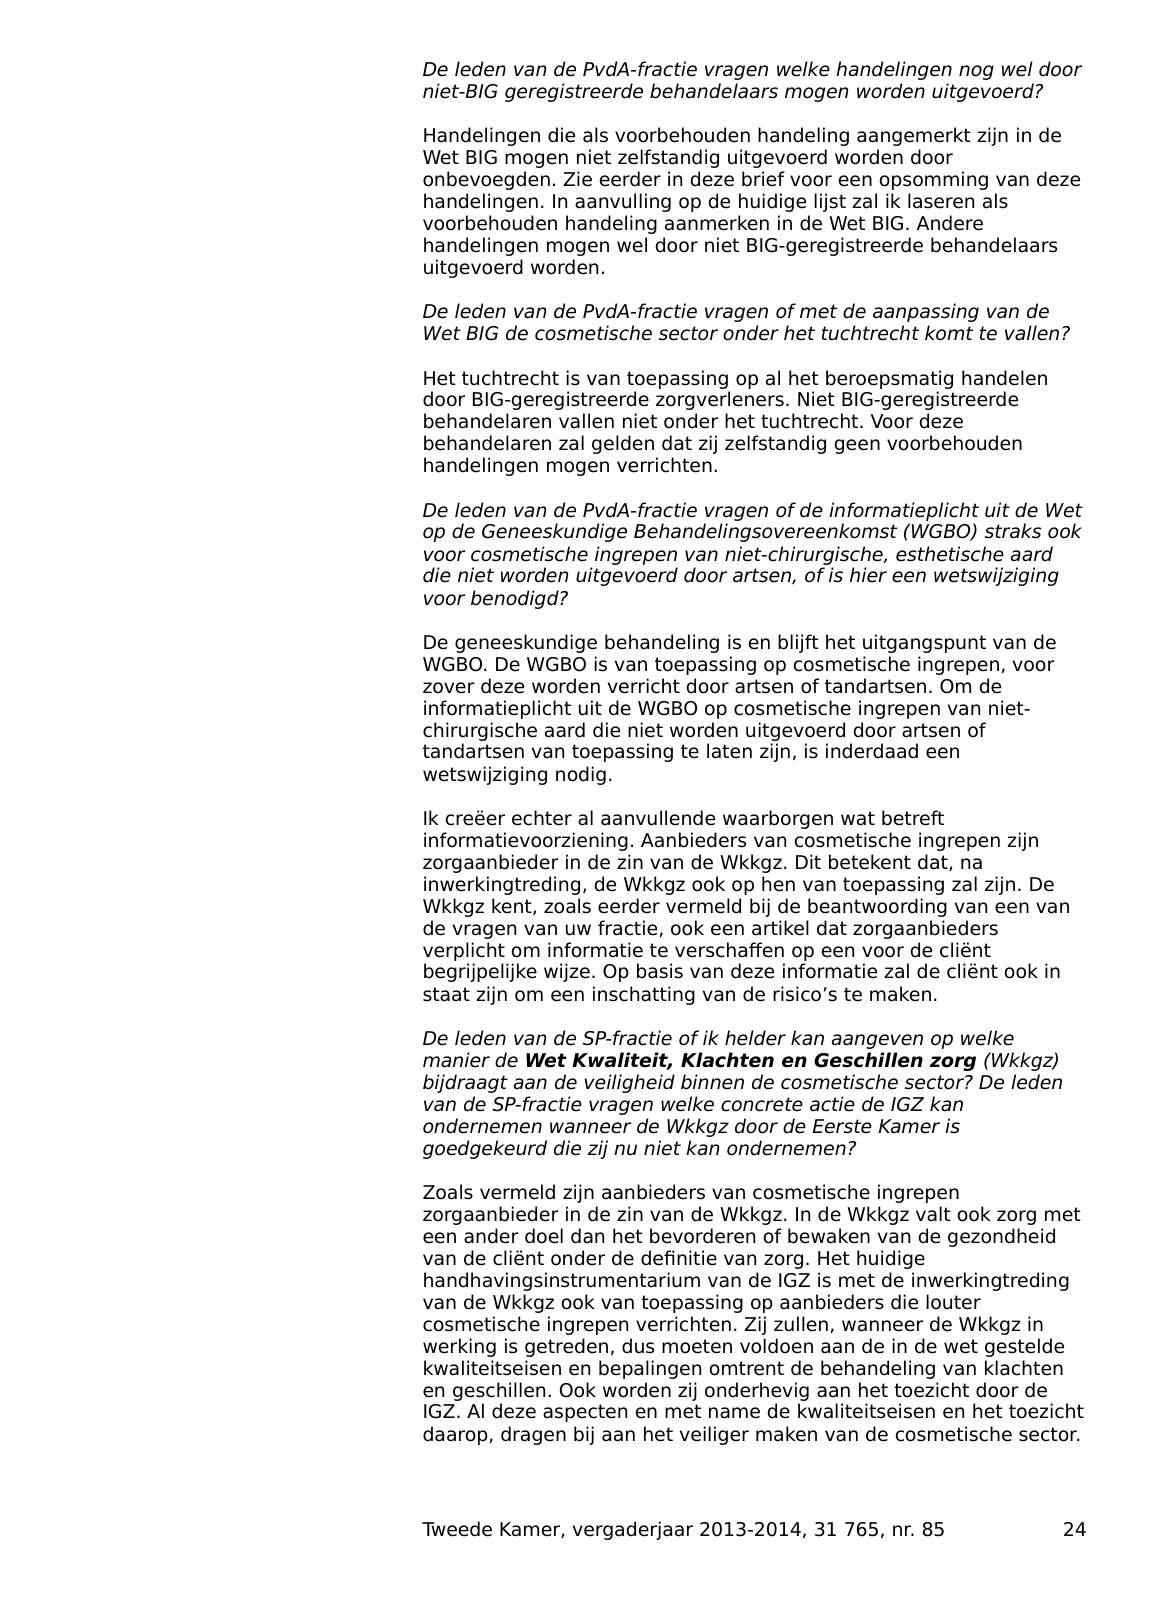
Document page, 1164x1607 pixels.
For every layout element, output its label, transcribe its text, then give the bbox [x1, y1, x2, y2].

text Ik creëer echter al aanvullende waarborgen wat betreft informatievoorziening. Aanbieders van cosmetische ingrepen zijn zorgaanbieder in de zin van de Wkkgz. Dit betekent dat, na inwerkingtreding, de Wkkgz ook op hen van toepassing zal zijn. De Wkkgz kent, zoals eerder vermeld bij de beantwoording van een van de vragen van uw fractie, ook een artikel dat zorgaanbieders verplicht om informatie te verschaffen op een voor de cliënt begrijpelijke wijze. Op basis van deze informatie zal de cliënt ook in staat zijn om een inschatting van de risico’s te maken. [422, 808, 1087, 1005]
subtitle De leden van de SP-fractie of ik helder kan aangeven op welke manier de Wet Kwaliteit, Klachten en Geschillen zorg (Wkkgz) bijdraagt aan de veiligheid binnen de cosmetische sector? De leden van de SP-fractie vragen welke concrete actie de IGZ kan ondernemen wanneer de Wkkgz door de Eerste Kamer is goedgekeurd die zij nu niet kan ondernemen? [422, 1028, 1087, 1159]
text Handelingen die als voorbehouden handeling aangemerkt zijn in de Wet BIG mogen niet zelfstandig uitgevoerd worden door onbevoegden. Zie eerder in deze brief voor een opsomming van deze handelingen. In aanvulling op de huidige lijst zal ik laseren als voorbehouden handeling aanmerken in de Wet BIG. Andere handelingen mogen wel door niet BIG-geregistreerde behandelaars uitgevoerd worden. [422, 125, 1087, 279]
subtitle De leden van de PvdA-fractie vragen welke handelingen nog wel door niet-BIG geregistreerde behandelaars mogen worden uitgevoerd? [422, 59, 1087, 103]
text Het tuchtrecht is van toepassing op al het beroepsmatig handelen door BIG-geregistreerde zorgverleners. Niet BIG-geregistreerde behandelaren vallen niet onder het tuchtrecht. Voor deze behandelaren zal gelden dat zij zelfstandig geen voorbehouden handelingen mogen verrichten. [422, 367, 1087, 477]
subtitle De leden van de PvdA-fractie vragen of de informatieplicht uit de Wet op de Geneeskundige Behandelingsovereenkomst (WGBO) straks ook voor cosmetische ingrepen van niet-chirurgische, esthetische aard die niet worden uitgevoerd door artsen, of is hier een wetswijziging voor benodigd? [422, 499, 1087, 609]
text Zoals vermeld zijn aanbieders van cosmetische ingrepen zorgaanbieder in de zin van de Wkkgz. In de Wkkgz valt ook zorg met een ander doel dan het bevorderen of bewaken van de gezondheid van de cliënt onder de definitie van zorg. Het huidige handhavingsinstrumentarium van de IGZ is met de inwerkingtreding van de Wkkgz ook van toepassing op aanbieders die louter cosmetische ingrepen verrichten. Zij zullen, wanneer de Wkkgz in werking is getreden, dus moeten voldoen aan de in de wet gestelde kwaliteitseisen en bepalingen omtrent de behandeling van klachten en geschillen. Ook worden zij onderhevig aan het toezicht door de IGZ. Al deze aspecten en met name de kwaliteitseisen en het toezicht daarop, dragen bij aan het veiliger maken van de cosmetische sector. [422, 1182, 1087, 1445]
subtitle De leden van de PvdA-fractie vragen of met de aanpassing van de Wet BIG de cosmetische sector onder het tuchtrecht komt te vallen? [422, 301, 1087, 345]
text De geneeskundige behandeling is en blijft het uitgangspunt van de WGBO. De WGBO is van toepassing op cosmetische ingrepen, voor zover deze worden verricht door artsen of tandartsen. Om de informatieplicht uit de WGBO op cosmetische ingrepen van niet-chirurgische aard die niet worden uitgevoerd door artsen of tandartsen van toepassing te laten zijn, is inderdaad een wetswijziging nodig. [422, 632, 1087, 785]
